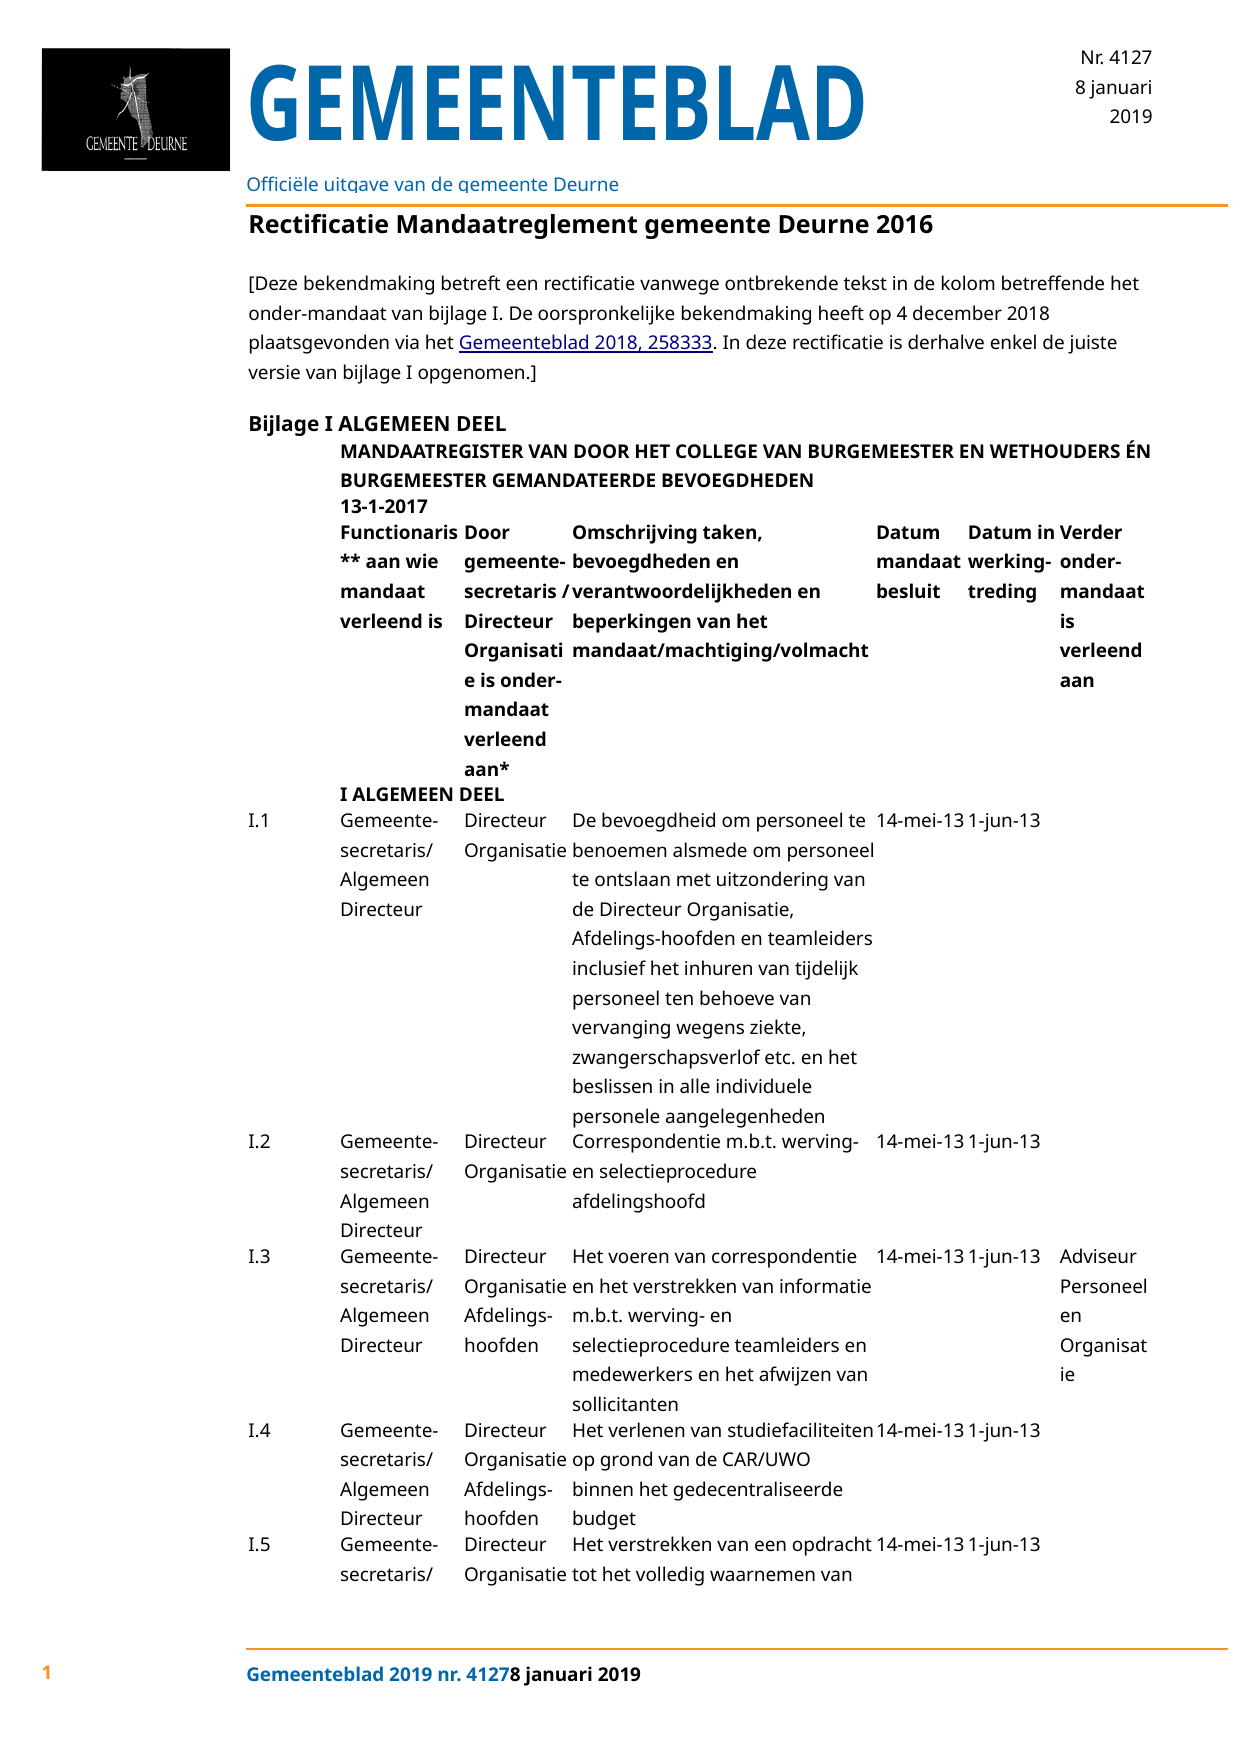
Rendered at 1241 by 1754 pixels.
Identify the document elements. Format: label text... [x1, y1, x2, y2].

table_cell Gemeente-secretaris/ Algemeen Directeur [340, 1417, 464, 1531]
picture [41, 47, 231, 172]
table_cell Het voeren van correspondentie en het verstrekken van informatie m.b.t. werving- en selectieprocedure teamleiders en medewerkers en het afwijzen van sollicitanten [572, 1243, 876, 1417]
table_cell [876, 493, 968, 519]
text Bijlage I ALGEMEEN DEEL [248, 409, 1152, 438]
table_cell 1-jun-13 [968, 807, 1059, 1129]
table_cell Gemeente-secretaris/ Algemeen Directeur [340, 807, 464, 1129]
table_cell Gemeente-secretaris/ [340, 1531, 464, 1587]
table_cell 14-mei-13 [876, 1417, 968, 1531]
table_cell Verder onder-mandaat is verleend aan [1060, 519, 1152, 781]
table_cell I.1 [248, 807, 340, 1129]
table_cell I.4 [248, 1417, 340, 1531]
table_cell [1060, 1417, 1152, 1531]
table_cell 1-jun-13 [968, 1129, 1059, 1243]
table_cell Functionaris** aan wie mandaat verleend is [340, 519, 464, 781]
table_header MANDAATREGISTER VAN DOOR HET COLLEGE VAN BURGEMEESTER EN WETHOUDERS ÉN BURGEMEESTER GEMANDATEERDE BEVOEGDHEDEN [340, 438, 1152, 493]
table_cell 14-mei-13 [876, 1531, 968, 1587]
table_cell I ALGEMEEN DEEL [340, 781, 1152, 807]
table_cell I.2 [248, 1129, 340, 1243]
table_cell [464, 493, 572, 519]
table_cell Gemeente-secretaris/ Algemeen Directeur [340, 1243, 464, 1417]
table_cell Directeur Organisatie [464, 1129, 572, 1243]
table_cell [1060, 1531, 1152, 1587]
table_cell Directeur Organisatie Afdelings-hoofden [464, 1243, 572, 1417]
table_cell Datum in werking-treding [968, 519, 1059, 781]
table_cell Het verlenen van studiefaciliteiten op grond van de CAR/UWO binnen het gedecentraliseerde budget [572, 1417, 876, 1531]
table_cell 13-1-2017 [340, 493, 464, 519]
table_cell Door gemeente-secretaris / Directeur Organisatie is onder-mandaat verleend aan* [464, 519, 572, 781]
table_cell Correspondentie m.b.t. werving- en selectieprocedure afdelingshoofd [572, 1129, 876, 1243]
table_cell Datum mandaat besluit [876, 519, 968, 781]
table_cell [1060, 1129, 1152, 1243]
table_cell 1-jun-13 [968, 1243, 1059, 1417]
table_cell Directeur Organisatie [464, 807, 572, 1129]
table_header [248, 438, 340, 807]
table_cell 14-mei-13 [876, 807, 968, 1129]
table_cell Directeur Organisatie [464, 1531, 572, 1587]
table_cell 14-mei-13 [876, 1243, 968, 1417]
table_cell [1060, 493, 1152, 519]
table_cell [572, 493, 876, 519]
table_cell De bevoegdheid om personeel te benoemen alsmede om personeel te ontslaan met uitzondering van de Directeur Organisatie, Afdelings-hoofden en teamleiders inclusief het inhuren van tijdelijk personeel ten behoeve van vervanging wegens ziekte, zwangerschapsverlof etc. en het beslissen in alle individuele personele aangelegenheden [572, 807, 876, 1129]
table_cell 1-jun-13 [968, 1417, 1059, 1531]
text Rectificatie Mandaatreglement gemeente Deurne 2016 [248, 207, 1152, 241]
text [Deze bekendmaking betreft een rectificatie vanwege ontbrekende tekst in de kolom betreffende het onder-mandaat van bijlage I. De oorspronkelijke bekendmaking heeft op 4 december 2018 plaatsgevonden via het Gemeenteblad 2018, 258333. In deze rectificatie is derhalve enkel de juiste versie van bijlage I opgenomen.] [248, 270, 1152, 385]
table_cell I.3 [248, 1243, 340, 1417]
table_cell 14-mei-13 [876, 1129, 968, 1243]
table_cell Het verstrekken van een opdracht tot het volledig waarnemen van [572, 1531, 876, 1587]
table_cell [968, 493, 1059, 519]
table_cell Adviseur Personeel en Organisatie [1060, 1243, 1152, 1417]
table_cell [1060, 807, 1152, 1129]
table_cell 1-jun-13 [968, 1531, 1059, 1587]
table_cell I.5 [248, 1531, 340, 1587]
table_cell Directeur Organisatie Afdelings-hoofden [464, 1417, 572, 1531]
table_cell Omschrijving taken, bevoegdheden en verantwoordelijkheden en beperkingen van het mandaat/machtiging/volmacht [572, 519, 876, 781]
table_cell Gemeente-secretaris/ Algemeen Directeur [340, 1129, 464, 1243]
